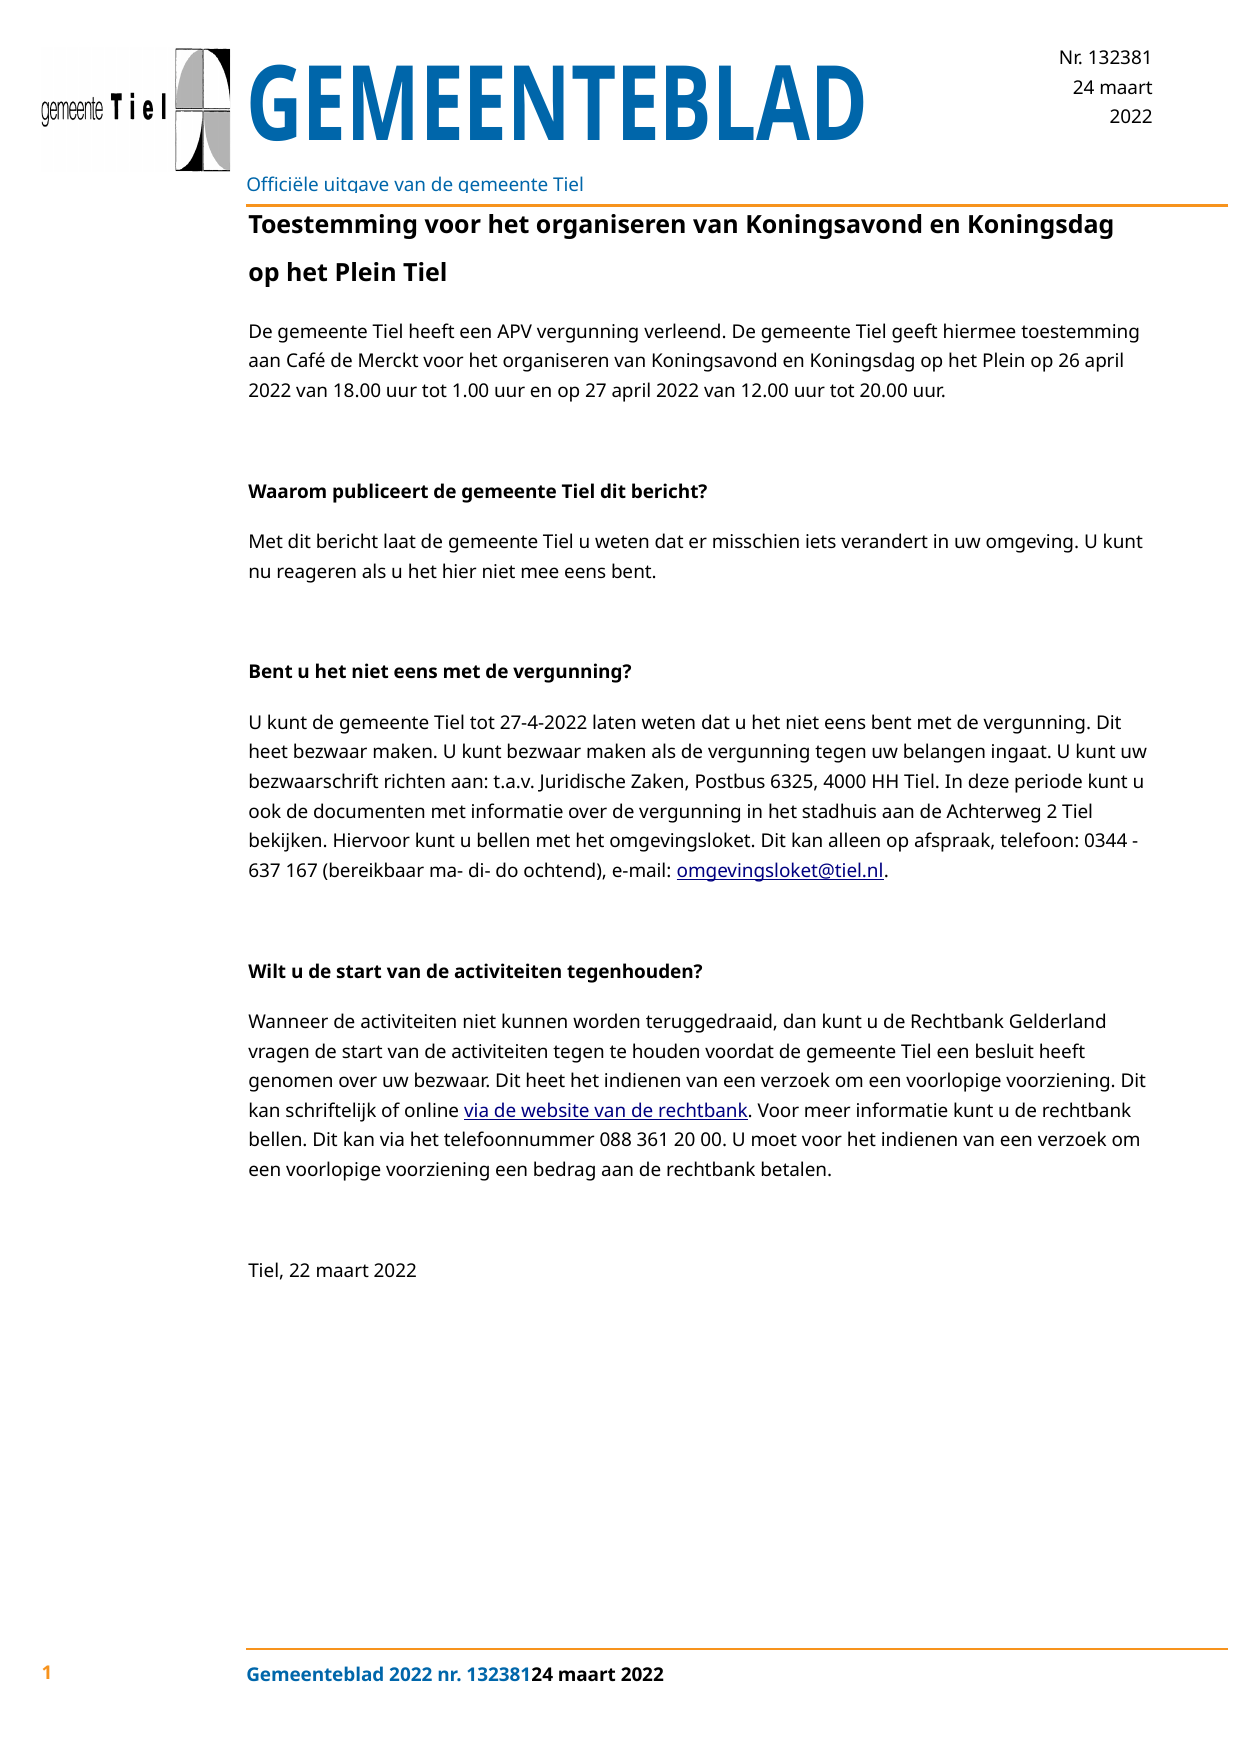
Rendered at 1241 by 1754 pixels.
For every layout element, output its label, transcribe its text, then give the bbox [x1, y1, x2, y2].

text Wilt u de start van de activiteiten tegenhouden? [248, 958, 1152, 984]
text Waarom publiceert de gemeente Tiel dit bericht? [248, 478, 1152, 504]
text Tiel, 22 maart 2022 [248, 1257, 1152, 1283]
text Wanneer de activiteiten niet kunnen worden teruggedraaid, dan kunt u de Rechtbank Gelderland vragen de start van de activiteiten tegen te houden voordat de gemeente Tiel een besluit heeft genomen over uw bezwaar. Dit heet het indienen van een verzoek om een voorlopige voorziening. Dit kan schriftelijk of online via de website van de rechtbank. Voor meer informatie kunt u de rechtbank bellen. Dit kan via het telefoonnummer 088 361 20 00. U moet voor het indienen van een verzoek om een voorlopige voorziening een bedrag aan de rechtbank betalen. [248, 1008, 1152, 1182]
text De gemeente Tiel heeft een APV vergunning verleend. De gemeente Tiel geeft hiermee toestemming aan Café de Merckt voor het organiseren van Koningsavond en Koningsdag op het Plein op 26 april 2022 van 18.00 uur tot 1.00 uur en op 27 april 2022 van 12.00 uur tot 20.00 uur. [248, 318, 1152, 403]
text Met dit bericht laat de gemeente Tiel u weten dat er misschien iets verandert in uw omgeving. U kunt nu reageren als u het hier niet mee eens bent. [248, 528, 1152, 584]
text Toestemming voor het organiseren van Koningsavond en Koningsdag op het Plein Tiel [248, 207, 1152, 288]
picture [41, 47, 231, 172]
text Bent u het niet eens met de vergunning? [248, 659, 1152, 684]
text U kunt de gemeente Tiel tot 27-4-2022 laten weten dat u het niet eens bent met de vergunning. Dit heet bezwaar maken. U kunt bezwaar maken als de vergunning tegen uw belangen ingaat. U kunt uw bezwaarschrift richten aan: t.a.v. Juridische Zaken, Postbus 6325, 4000 HH Tiel. In deze periode kunt u ook de documenten met informatie over de vergunning in het stadhuis aan de Achterweg 2 Tiel bekijken. Hiervoor kunt u bellen met het omgevingsloket. Dit kan alleen op afspraak, telefoon: 0344 - 637 167 (bereikbaar ma- di- do ochtend), e-mail: omgevingsloket@tiel.nl. [248, 709, 1152, 883]
